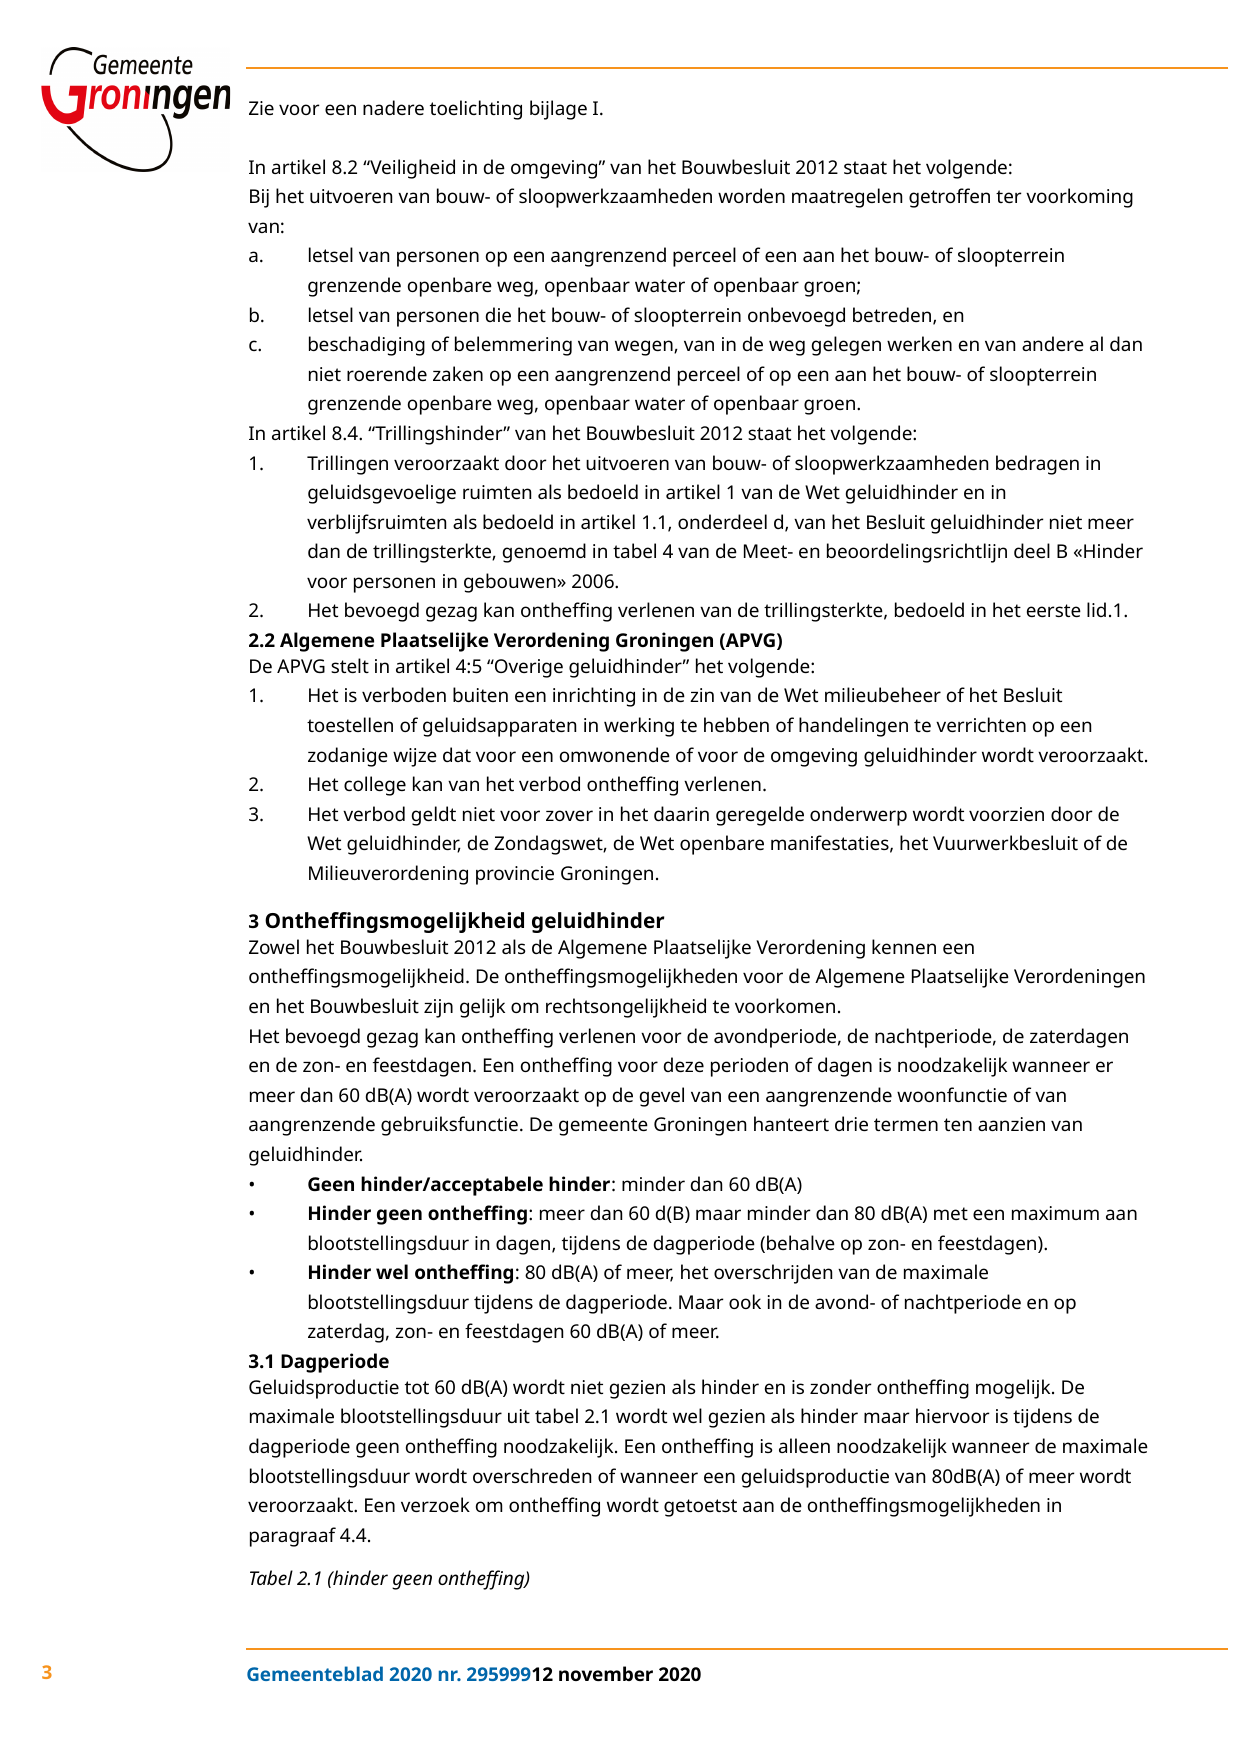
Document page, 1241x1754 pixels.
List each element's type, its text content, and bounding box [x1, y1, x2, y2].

text 3 Ontheffingsmogelijkheid geluidhinder [248, 906, 1152, 934]
list Trillingen veroorzaakt door het uitvoeren van bouw- of sloopwerkzaamheden bedragen in geluidsgevoelige ruimten als bedoeld in artikel 1 van de Wet geluidhinder en in verblijfsruimten als bedoeld in artikel 1.1, onderdeel d, van het Besluit geluidhinder niet meer dan de trillingsterkte, genoemd in tabel 4 van de Meet- en beoordelingsrichtlijn deel B «Hinder voor personen in gebouwen» 2006. [248, 450, 1152, 594]
list Geen hinder/acceptabele hinder: minder dan 60 dB(A) [248, 1171, 1152, 1197]
text Zowel het Bouwbesluit 2012 als de Algemene Plaatselijke Verordening kennen een ontheffingsmogelijkheid. De ontheffingsmogelijkheden voor de Algemene Plaatselijke Verordeningen en het Bouwbesluit zijn gelijk om rechtsongelijkheid te voorkomen. [248, 934, 1152, 1019]
text Tabel 2.1 (hinder geen ontheffing) [248, 1565, 1152, 1591]
text Het bevoegd gezag kan ontheffing verlenen voor de avondperiode, de nachtperiode, de zaterdagen en de zon- en feestdagen. Een ontheffing voor deze perioden of dagen is noodzakelijk wanneer er meer dan 60 dB(A) wordt veroorzaakt op de gevel van een aangrenzende woonfunctie of van aangrenzende gebruiksfunctie. De gemeente Groningen hanteert drie termen ten aanzien van geluidhinder. [248, 1023, 1152, 1167]
list Het is verboden buiten een inrichting in de zin van de Wet milieubeheer of het Besluit toestellen of geluidsapparaten in werking te hebben of handelingen te verrichten op een zodanige wijze dat voor een omwonende of voor de omgeving geluidhinder wordt veroorzaakt. [248, 683, 1152, 767]
text Zie voor een nadere toelichting bijlage I. [248, 95, 1152, 121]
list Het verbod geldt niet voor zover in het daarin geregelde onderwerp wordt voorzien door de Wet geluidhinder, de Zondagswet, de Wet openbare manifestaties, het Vuurwerkbesluit of de Milieuverordening provincie Groningen. [248, 801, 1152, 886]
text In artikel 8.4. “Trillingshinder” van het Bouwbesluit 2012 staat het volgende: [248, 420, 1152, 446]
text Bij het uitvoeren van bouw- of sloopwerkzaamheden worden maatregelen getroffen ter voorkoming van: [248, 183, 1152, 239]
text 3.1 Dagperiode [248, 1348, 1152, 1374]
text Geluidsproductie tot 60 dB(A) wordt niet gezien als hinder en is zonder ontheffing mogelijk. De maximale blootstellingsduur uit tabel 2.1 wordt wel gezien als hinder maar hiervoor is tijdens de dagperiode geen ontheffing noodzakelijk. Een ontheffing is alleen noodzakelijk wanneer de maximale blootstellingsduur wordt overschreden of wanneer een geluidsproductie van 80dB(A) of meer wordt veroorzaakt. Een verzoek om ontheffing wordt getoetst aan de ontheffingsmogelijkheden in paragraaf 4.4. [248, 1374, 1152, 1548]
list letsel van personen op een aangrenzend perceel of een aan het bouw- of sloopterrein grenzende openbare weg, openbaar water of openbaar groen; [248, 243, 1152, 298]
list Hinder wel ontheffing: 80 dB(A) of meer, het overschrijden van de maximale blootstellingsduur tijdens de dagperiode. Maar ook in de avond- of nachtperiode en op zaterdag, zon- en feestdagen 60 dB(A) of meer. [248, 1259, 1152, 1344]
picture [41, 47, 231, 172]
text 2.2 Algemene Plaatselijke Verordening Groningen (APVG) [248, 627, 1152, 653]
list Het college kan van het verbod ontheffing verlenen. [248, 771, 1152, 797]
list Hinder geen ontheffing: meer dan 60 d(B) maar minder dan 80 dB(A) met een maximum aan blootstellingsduur in dagen, tijdens de dagperiode (behalve op zon- en feestdagen). [248, 1200, 1152, 1256]
text De APVG stelt in artikel 4:5 “Overige geluidhinder” het volgende: [248, 653, 1152, 679]
list letsel van personen die het bouw- of sloopterrein onbevoegd betreden, en [248, 302, 1152, 328]
text In artikel 8.2 “Veiligheid in de omgeving” van het Bouwbesluit 2012 staat het volgende: [248, 154, 1152, 180]
list Het bevoegd gezag kan ontheffing verlenen van de trillingsterkte, bedoeld in het eerste lid.1. [248, 598, 1152, 623]
list beschadiging of belemmering van wegen, van in de weg gelegen werken en van andere al dan niet roerende zaken op een aangrenzend perceel of op een aan het bouw- of sloopterrein grenzende openbare weg, openbaar water of openbaar groen. [248, 331, 1152, 416]
